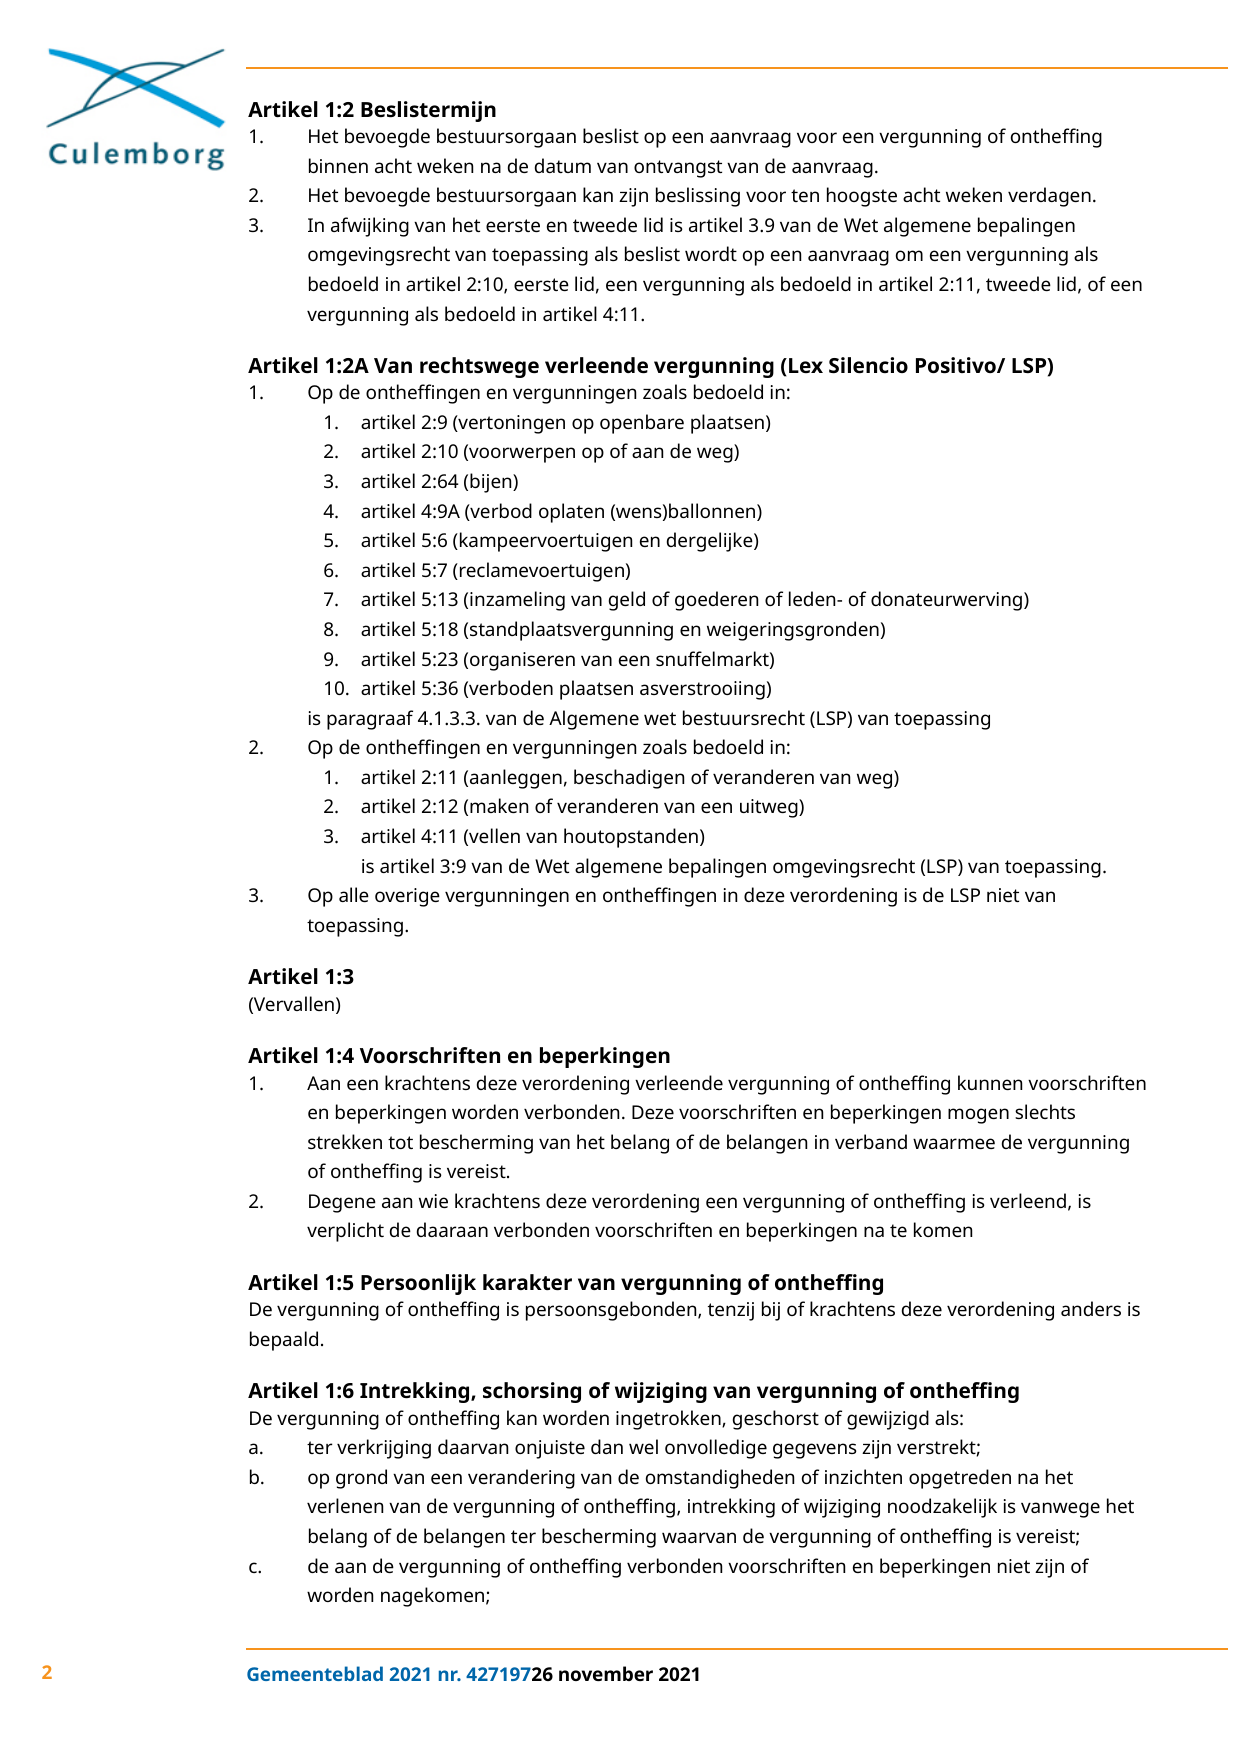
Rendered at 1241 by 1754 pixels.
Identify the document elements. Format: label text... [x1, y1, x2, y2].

list de aan de vergunning of ontheffing verbonden voorschriften en beperkingen niet zijn of worden nagekomen; [248, 1553, 1152, 1608]
list Het bevoegde bestuursorgaan kan zijn beslissing voor ten hoogste acht weken verdagen. [248, 182, 1152, 208]
list is artikel 3:9 van de Wet algemene bepalingen omgevingsrecht (LSP) van toepassing. [323, 853, 1152, 879]
list In afwijking van het eerste en tweede lid is artikel 3.9 van de Wet algemene bepalingen omgevingsrecht van toepassing als beslist wordt op een aanvraag om een vergunning als bedoeld in artikel 2:10, eerste lid, een vergunning als bedoeld in artikel 2:11, tweede lid, of een vergunning als bedoeld in artikel 4:11. [248, 212, 1152, 326]
text Artikel 1:2 Beslistermijn [248, 95, 1152, 123]
list artikel 5:23 (organiseren van een snuffelmarkt) [323, 646, 1152, 672]
text Artikel 1:6 Intrekking, schorsing of wijziging van vergunning of ontheffing [248, 1377, 1152, 1405]
list artikel 4:9A (verbod oplaten (wens)ballonnen) [323, 498, 1152, 524]
list artikel 5:18 (standplaatsvergunning en weigeringsgronden) [323, 616, 1152, 642]
list op grond van een verandering van de omstandigheden of inzichten opgetreden na het verlenen van de vergunning of ontheffing, intrekking of wijziging noodzakelijk is vanwege het belang of de belangen ter bescherming waarvan de vergunning of ontheffing is vereist; [248, 1464, 1152, 1549]
list Op de ontheffingen en vergunningen zoals bedoeld in: [248, 379, 1152, 405]
list Het bevoegde bestuursorgaan beslist op een aanvraag voor een vergunning of ontheffing binnen acht weken na de datum van ontvangst van de aanvraag. [248, 123, 1152, 178]
text Artikel 1:3 [248, 962, 1152, 991]
text De vergunning of ontheffing kan worden ingetrokken, geschorst of gewijzigd als: [248, 1405, 1152, 1431]
list Aan een krachtens deze verordening verleende vergunning of ontheffing kunnen voorschriften en beperkingen worden verbonden. Deze voorschriften en beperkingen mogen slechts strekken tot bescherming van het belang of de belangen in verband waarmee de vergunning of ontheffing is vereist. [248, 1070, 1152, 1184]
list artikel 2:11 (aanleggen, beschadigen of veranderen van weg) [323, 764, 1152, 790]
list Degene aan wie krachtens deze verordening een vergunning of ontheffing is verleend, is verplicht de daaraan verbonden voorschriften en beperkingen na te komen [248, 1188, 1152, 1243]
list Op de ontheffingen en vergunningen zoals bedoeld in: [248, 734, 1152, 760]
text De vergunning of ontheffing is persoonsgebonden, tenzij bij of krachtens deze verordening anders is bepaald. [248, 1297, 1152, 1352]
text (Vervallen) [248, 991, 1152, 1017]
list is paragraaf 4.1.3.3. van de Algemene wet bestuursrecht (LSP) van toepassing [248, 705, 1152, 731]
list artikel 2:9 (vertoningen op openbare plaatsen) [323, 409, 1152, 435]
list artikel 2:10 (voorwerpen op of aan de weg) [323, 439, 1152, 464]
list ter verkrijging daarvan onjuiste dan wel onvolledige gegevens zijn verstrekt; [248, 1434, 1152, 1460]
text Artikel 1:2A Van rechtswege verleende vergunning (Lex Silencio Positivo/ LSP) [248, 351, 1152, 379]
picture [41, 47, 231, 172]
list artikel 5:36 (verboden plaatsen asverstrooiing) [323, 675, 1152, 701]
list artikel 2:12 (maken of veranderen van een uitweg) [323, 794, 1152, 819]
list artikel 4:11 (vellen van houtopstanden) [323, 823, 1152, 849]
list artikel 5:13 (inzameling van geld of goederen of leden- of donateurwerving) [323, 587, 1152, 612]
list artikel 5:6 (kampeervoertuigen en dergelijke) [323, 527, 1152, 553]
list artikel 2:64 (bijen) [323, 468, 1152, 494]
text Artikel 1:5 Persoonlijk karakter van vergunning of ontheffing [248, 1268, 1152, 1297]
list artikel 5:7 (reclamevoertuigen) [323, 557, 1152, 583]
text Artikel 1:4 Voorschriften en beperkingen [248, 1041, 1152, 1070]
list Op alle overige vergunningen en ontheffingen in deze verordening is de LSP niet van toepassing. [248, 882, 1152, 938]
